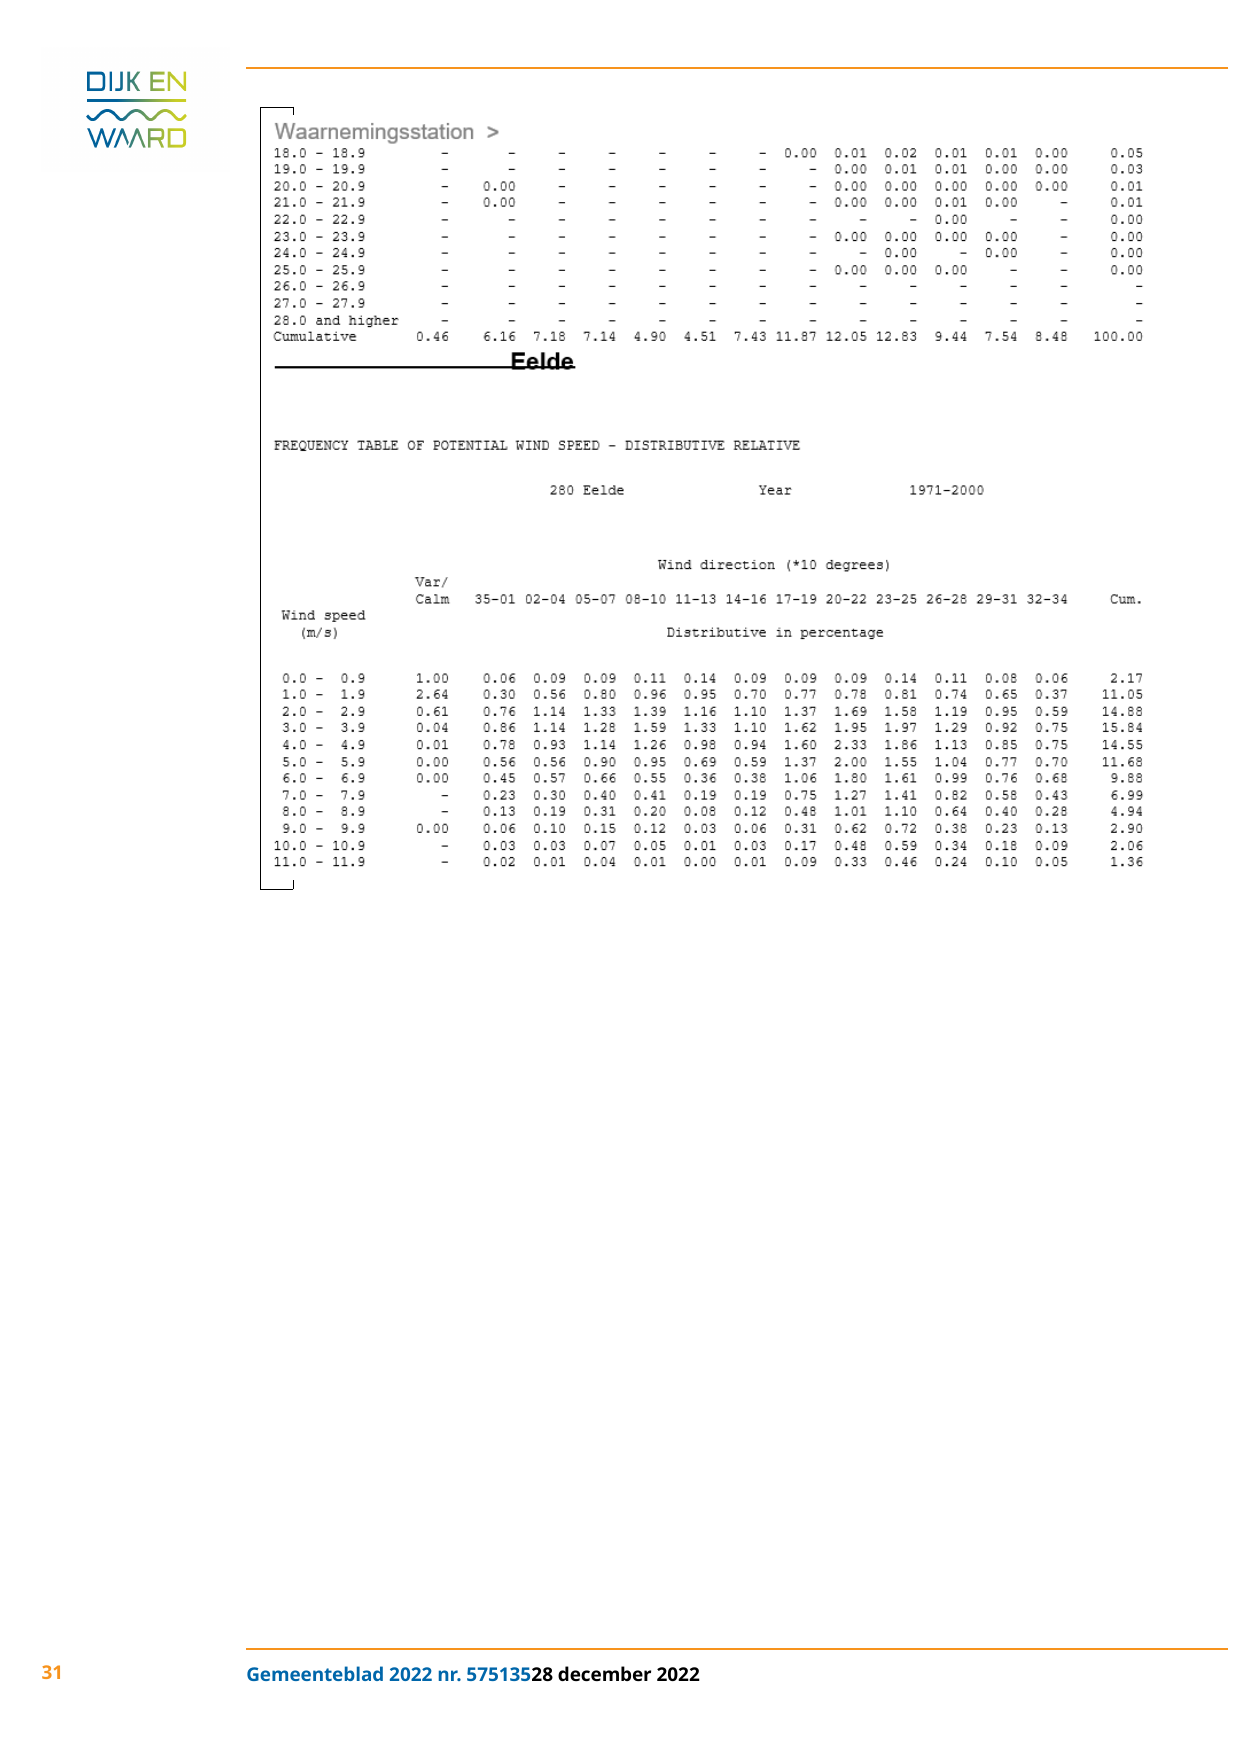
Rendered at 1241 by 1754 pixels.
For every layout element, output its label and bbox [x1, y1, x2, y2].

picture [41, 47, 231, 172]
picture [268, 115, 1173, 880]
